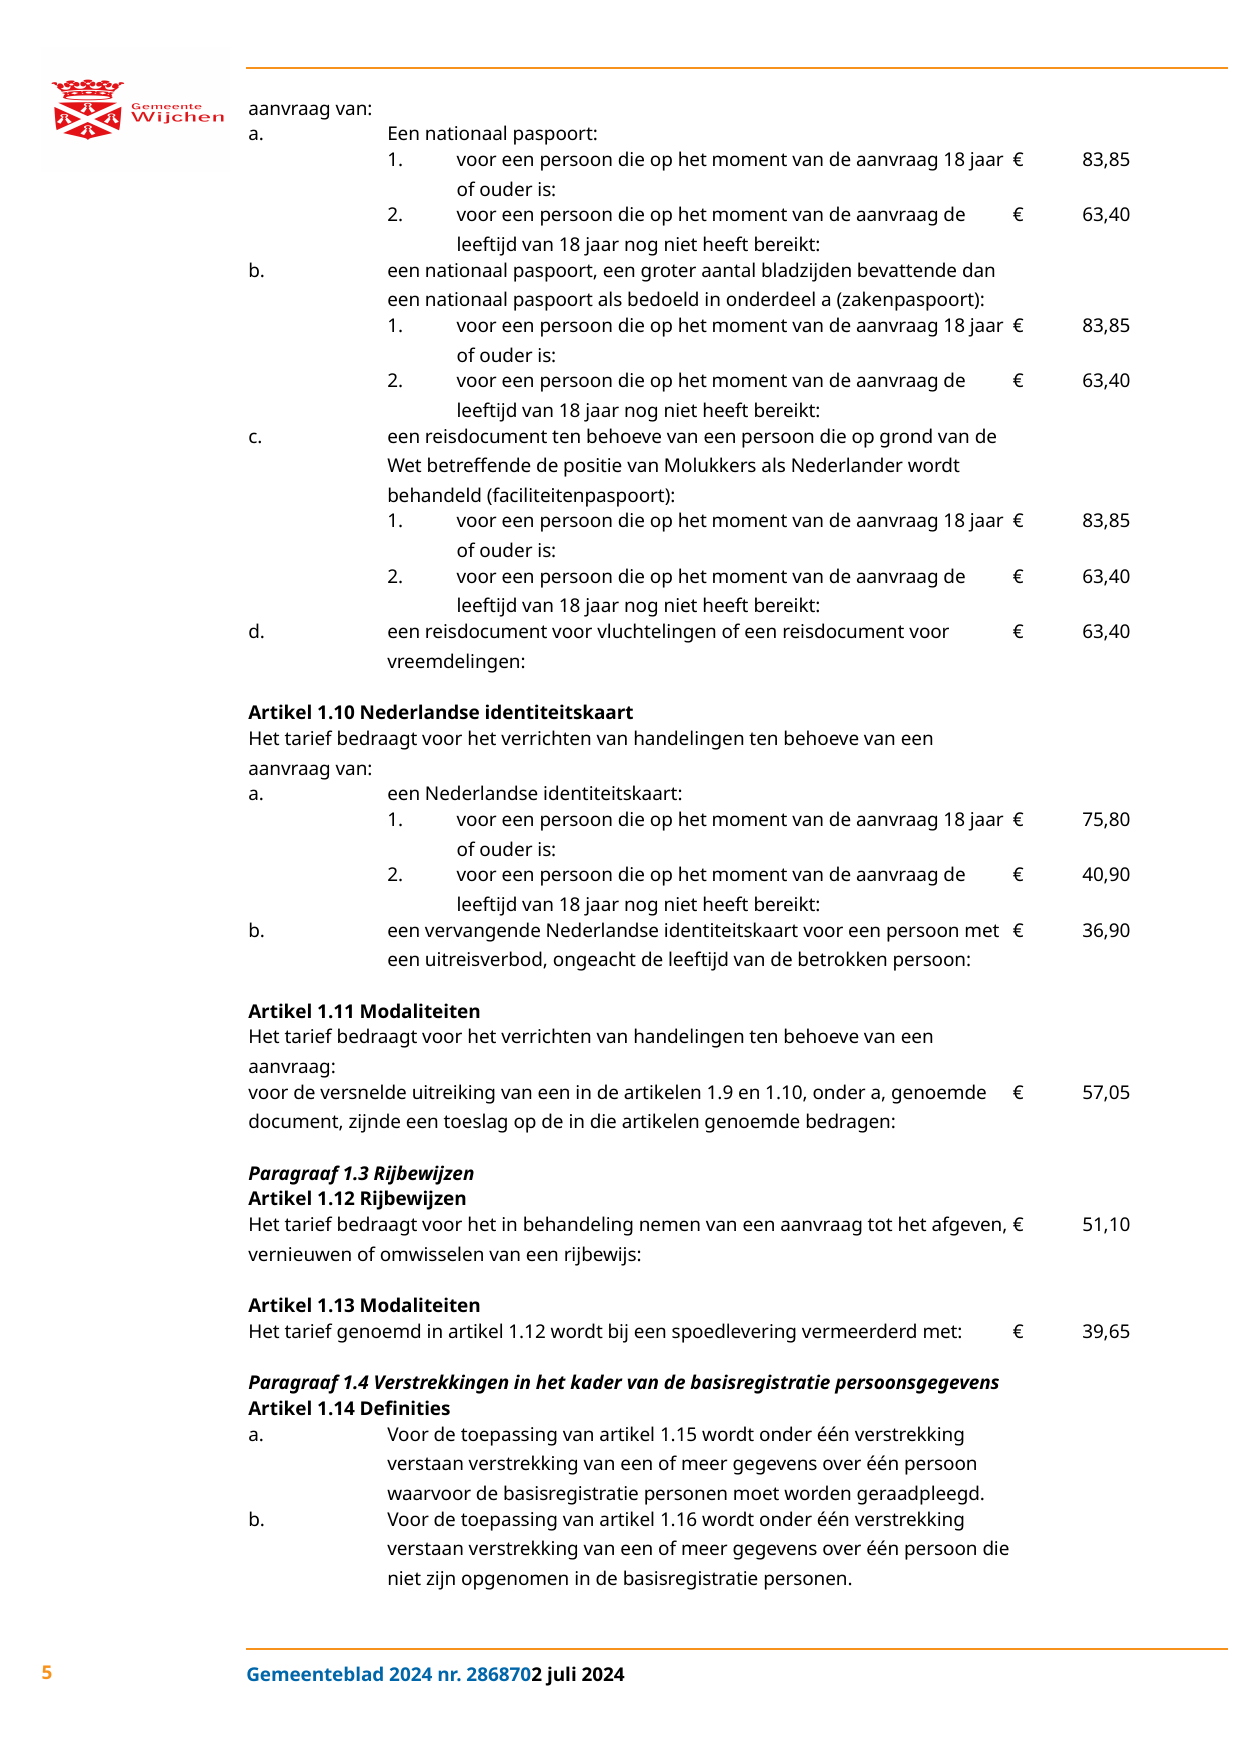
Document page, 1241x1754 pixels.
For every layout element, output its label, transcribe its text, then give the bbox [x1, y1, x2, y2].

table_cell Het tarief bedraagt voor het verrichten van handelingen ten behoeve van een aanvraag van: [248, 725, 1013, 780]
table_cell [1013, 1024, 1082, 1079]
table_cell [387, 1344, 456, 1369]
table_cell b. [248, 257, 387, 312]
table_cell [1013, 972, 1082, 998]
table_cell [248, 806, 387, 861]
table_cell Artikel 1.12 Rijbewijzen [248, 1186, 1013, 1211]
table_cell voor een persoon die op het moment van de aanvraag 18 jaar of ouder is: [456, 146, 1013, 202]
table_cell [248, 202, 387, 257]
table_cell [1082, 1160, 1152, 1186]
table_cell [1082, 1267, 1152, 1292]
table_cell [387, 972, 456, 998]
table_cell voor de versnelde uitreiking van een in de artikelen 1.9 en 1.10, onder a, genoemde document, zijnde een toeslag op de in die artikelen genoemde bedragen: [248, 1079, 1013, 1134]
table_cell d. [248, 618, 387, 674]
table_cell [1013, 1293, 1082, 1318]
table_cell 40,90 [1082, 861, 1152, 917]
table_cell [1082, 423, 1152, 508]
table_cell € [1013, 861, 1082, 917]
table_cell 1. [387, 312, 456, 367]
table_cell Artikel 1.14 Definities [248, 1395, 1013, 1421]
table_cell € [1013, 508, 1082, 563]
table_cell Paragraaf 1.3 Rijbewijzen [248, 1160, 1013, 1186]
table_cell [248, 861, 387, 917]
table_cell voor een persoon die op het moment van de aanvraag de leeftijd van 18 jaar nog niet heeft bereikt: [456, 202, 1013, 257]
table_cell [1013, 1506, 1082, 1591]
table_cell a. [248, 780, 387, 806]
table_cell Het tarief bedraagt voor het verrichten van handelingen ten behoeve van een aanvraag: [248, 1024, 1013, 1079]
table_cell [1013, 257, 1082, 312]
table_cell voor een persoon die op het moment van de aanvraag 18 jaar of ouder is: [456, 806, 1013, 861]
table_cell [1082, 257, 1152, 312]
table_cell Artikel 1.13 Modaliteiten [248, 1293, 1013, 1318]
table_cell 2. [387, 563, 456, 618]
table_cell een reisdocument ten behoeve van een persoon die op grond van de Wet betreffende de positie van Molukkers als Nederlander wordt behandeld (faciliteitenpaspoort): [387, 423, 1013, 508]
table_cell Een nationaal paspoort: [387, 121, 1013, 146]
table_cell € [1013, 1318, 1082, 1344]
table_cell [1082, 1370, 1152, 1395]
table_cell [248, 1267, 387, 1292]
table_cell [1013, 780, 1082, 806]
table_cell [248, 674, 387, 699]
table_cell [1082, 699, 1152, 725]
table_cell [248, 1134, 387, 1160]
table_cell a. [248, 121, 387, 146]
table_cell 1. [387, 146, 456, 202]
table_cell [1082, 1186, 1152, 1211]
table_cell [1013, 1370, 1082, 1395]
table_cell [1082, 998, 1152, 1023]
table_cell [1082, 972, 1152, 998]
table_cell € [1013, 368, 1082, 423]
table_cell € [1013, 1211, 1082, 1267]
table_cell [1013, 998, 1082, 1023]
table_cell [1082, 1134, 1152, 1160]
table_cell Het tarief bedraagt voor het in behandeling nemen van een aanvraag tot het afgeven, vernieuwen of omwisselen van een rijbewijs: [248, 1211, 1013, 1267]
table_cell € [1013, 312, 1082, 367]
table_cell [1082, 1024, 1152, 1079]
table_cell voor een persoon die op het moment van de aanvraag de leeftijd van 18 jaar nog niet heeft bereikt: [456, 563, 1013, 618]
table_cell € [1013, 618, 1082, 674]
table_cell Paragraaf 1.4 Verstrekkingen in het kader van de basisregistratie persoonsgegevens [248, 1370, 1013, 1395]
table_cell [456, 1267, 1013, 1292]
table_cell 39,65 [1082, 1318, 1152, 1344]
table_cell [1082, 95, 1152, 121]
table_cell aanvraag van: [248, 95, 1013, 121]
table_cell [1013, 1344, 1082, 1369]
table_cell [1013, 423, 1082, 508]
table_cell [1082, 1293, 1152, 1318]
table_cell € [1013, 806, 1082, 861]
table_cell voor een persoon die op het moment van de aanvraag 18 jaar of ouder is: [456, 508, 1013, 563]
table_cell [1082, 725, 1152, 780]
table_cell een Nederlandse identiteitskaart: [387, 780, 1013, 806]
table_cell 1. [387, 508, 456, 563]
table_cell 63,40 [1082, 563, 1152, 618]
table_cell [1082, 674, 1152, 699]
table_cell een reisdocument voor vluchtelingen of een reisdocument voor vreemdelingen: [387, 618, 1013, 674]
table_cell [1013, 674, 1082, 699]
table_cell [456, 1344, 1013, 1369]
table_cell voor een persoon die op het moment van de aanvraag 18 jaar of ouder is: [456, 312, 1013, 367]
table_cell [1082, 780, 1152, 806]
table_cell 83,85 [1082, 508, 1152, 563]
table_cell € [1013, 563, 1082, 618]
table_cell 63,40 [1082, 368, 1152, 423]
table_cell [1013, 121, 1082, 146]
table_cell voor een persoon die op het moment van de aanvraag de leeftijd van 18 jaar nog niet heeft bereikt: [456, 861, 1013, 917]
table_cell [248, 312, 387, 367]
table_cell [248, 508, 387, 563]
table_cell [1013, 95, 1082, 121]
table_cell c. [248, 423, 387, 508]
table_cell Het tarief genoemd in artikel 1.12 wordt bij een spoedlevering vermeerderd met: [248, 1318, 1013, 1344]
table_cell [1082, 1421, 1152, 1506]
table_cell 57,05 [1082, 1079, 1152, 1134]
table_cell 2. [387, 202, 456, 257]
table_cell b. [248, 917, 387, 972]
table_cell [248, 1344, 387, 1369]
table_cell 63,40 [1082, 618, 1152, 674]
table_cell Artikel 1.11 Modaliteiten [248, 998, 1013, 1023]
table_cell [387, 1267, 456, 1292]
table_cell 83,85 [1082, 146, 1152, 202]
table_cell b. [248, 1506, 387, 1591]
table_cell [1013, 1267, 1082, 1292]
table_cell [248, 972, 387, 998]
table_cell Voor de toepassing van artikel 1.16 wordt onder één verstrekking verstaan verstrekking van een of meer gegevens over één persoon die niet zijn opgenomen in de basisregistratie personen. [387, 1506, 1013, 1591]
table_cell Artikel 1.10 Nederlandse identiteitskaart [248, 699, 1013, 725]
table_cell [1082, 1344, 1152, 1369]
table_cell 51,10 [1082, 1211, 1152, 1267]
table_cell 2. [387, 368, 456, 423]
table_cell voor een persoon die op het moment van de aanvraag de leeftijd van 18 jaar nog niet heeft bereikt: [456, 368, 1013, 423]
table_cell [1013, 1421, 1082, 1506]
table_cell [1013, 1186, 1082, 1211]
table_cell 75,80 [1082, 806, 1152, 861]
table_cell een nationaal paspoort, een groter aantal bladzijden bevattende dan een nationaal paspoort als bedoeld in onderdeel a (zakenpaspoort): [387, 257, 1013, 312]
table_cell € [1013, 146, 1082, 202]
table_cell [1082, 1506, 1152, 1591]
table_cell [1082, 121, 1152, 146]
table_cell 83,85 [1082, 312, 1152, 367]
table_cell 1. [387, 806, 456, 861]
table_cell een vervangende Nederlandse identiteitskaart voor een persoon met een uitreisverbod, ongeacht de leeftijd van de betrokken persoon: [387, 917, 1013, 972]
table_cell [1013, 725, 1082, 780]
table_cell [456, 1134, 1013, 1160]
table_cell a. [248, 1421, 387, 1506]
table_cell [1013, 1134, 1082, 1160]
table_cell [1013, 1395, 1082, 1421]
table_cell 63,40 [1082, 202, 1152, 257]
table_cell [387, 674, 456, 699]
table_cell € [1013, 917, 1082, 972]
table_cell [248, 563, 387, 618]
table_cell [248, 368, 387, 423]
table_cell [248, 146, 387, 202]
table_cell [387, 1134, 456, 1160]
picture [41, 47, 231, 172]
table_cell [1082, 1395, 1152, 1421]
table_cell € [1013, 1079, 1082, 1134]
table_cell [456, 674, 1013, 699]
table_cell 36,90 [1082, 917, 1152, 972]
table_cell € [1013, 202, 1082, 257]
table_cell Voor de toepassing van artikel 1.15 wordt onder één verstrekking verstaan verstrekking van een of meer gegevens over één persoon waarvoor de basisregistratie personen moet worden geraadpleegd. [387, 1421, 1013, 1506]
table_cell [1013, 699, 1082, 725]
table_cell [456, 972, 1013, 998]
table_cell 2. [387, 861, 456, 917]
table_cell [1013, 1160, 1082, 1186]
